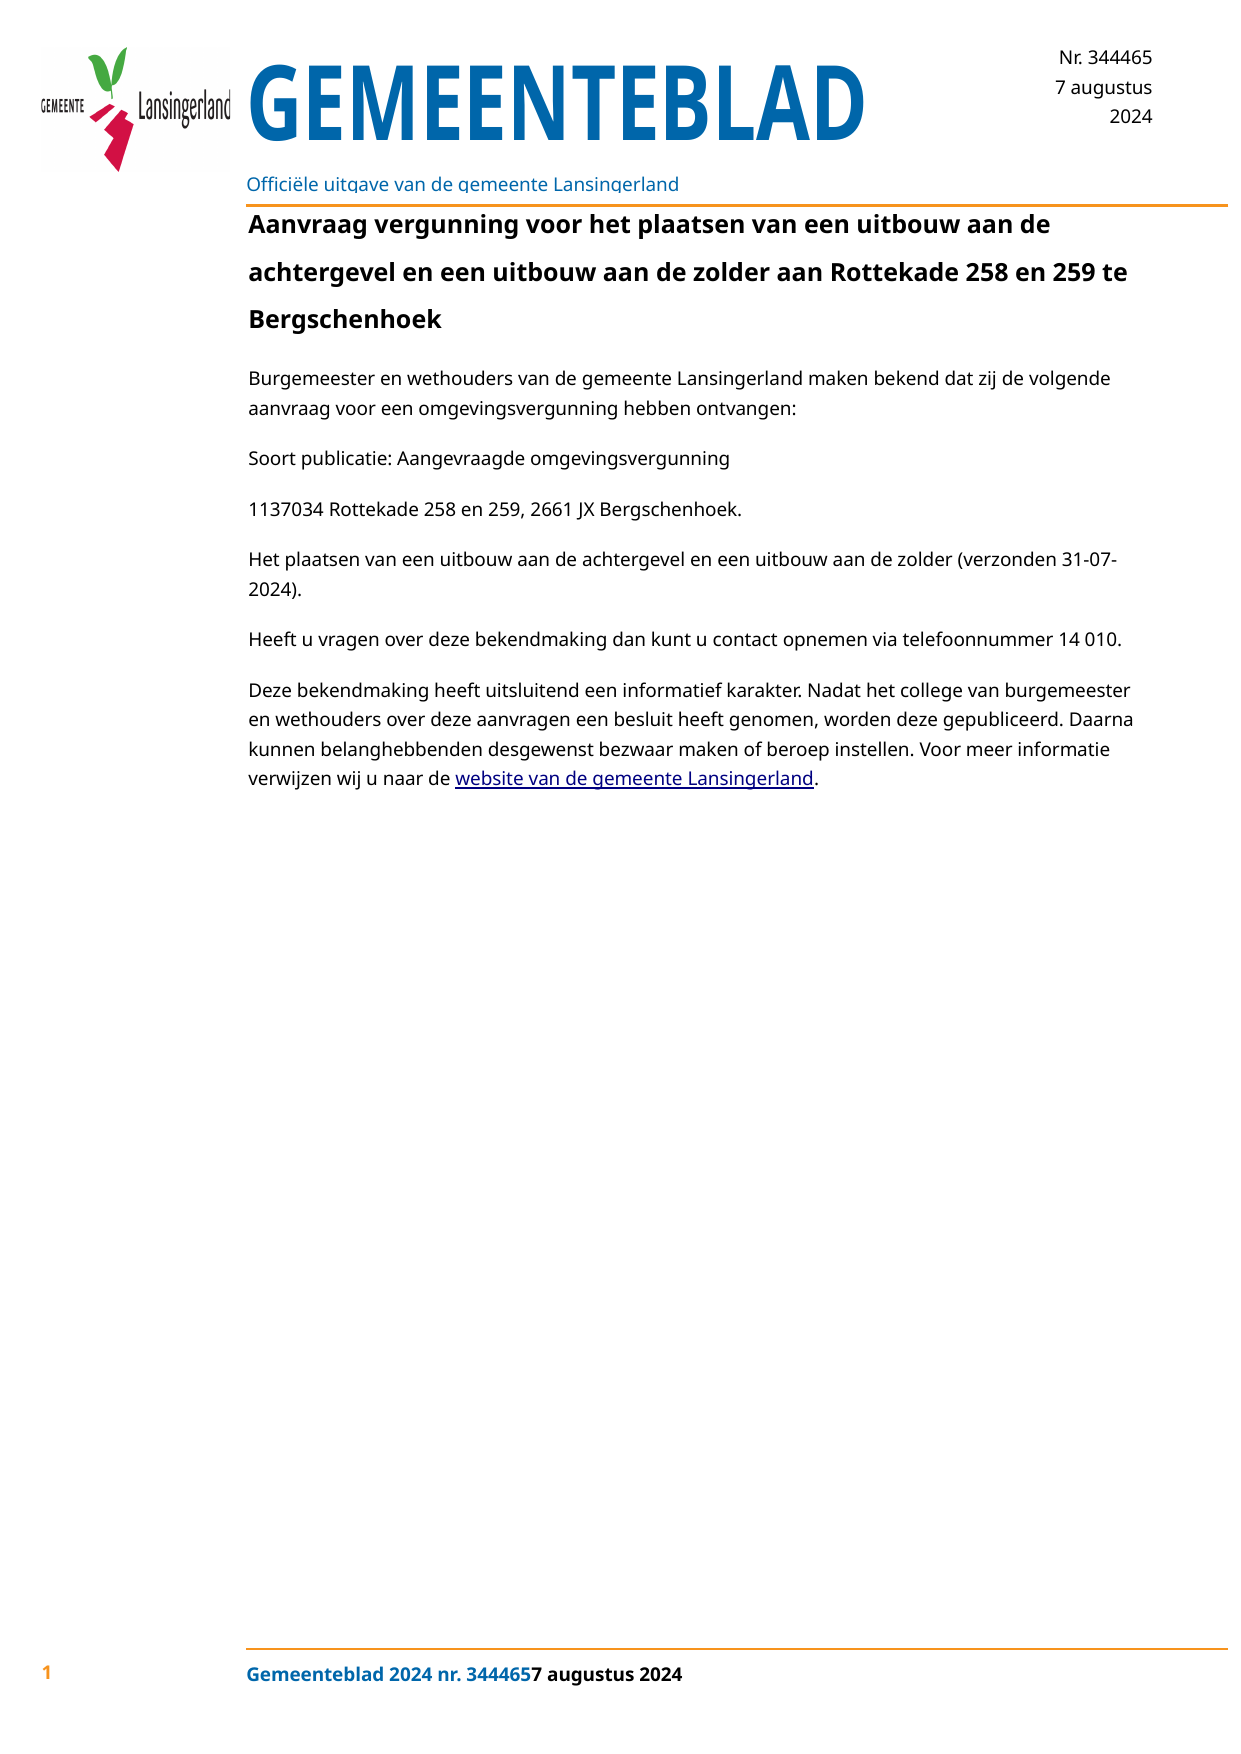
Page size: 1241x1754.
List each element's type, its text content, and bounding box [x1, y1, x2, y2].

text Aanvraag vergunning voor het plaatsen van een uitbouw aan de achtergevel en een uitbouw aan de zolder aan Rottekade 258 en 259 te Bergschenhoek [248, 207, 1152, 336]
text Het plaatsen van een uitbouw aan de achtergevel en een uitbouw aan de zolder (verzonden 31-07-2024). [248, 546, 1152, 602]
text Soort publicatie: Aangevraagde omgevingsvergunning [248, 446, 1152, 471]
text Burgemeester en wethouders van de gemeente Lansingerland maken bekend dat zij de volgende aanvraag voor een omgevingsvergunning hebben ontvangen: [248, 366, 1152, 421]
picture [41, 47, 231, 172]
text 1137034 Rottekade 258 en 259, 2661 JX Bergschenhoek. [248, 496, 1152, 522]
text Deze bekendmaking heeft uitsluitend een informatief karakter. Nadat het college van burgemeester en wethouders over deze aanvragen een besluit heeft genomen, worden deze gepubliceerd. Daarna kunnen belanghebbenden desgewenst bezwaar maken of beroep instellen. Voor meer informatie verwijzen wij u naar de website van de gemeente Lansingerland. [248, 677, 1152, 791]
text Heeft u vragen over deze bekendmaking dan kunt u contact opnemen via telefoonnummer 14 010. [248, 626, 1152, 652]
